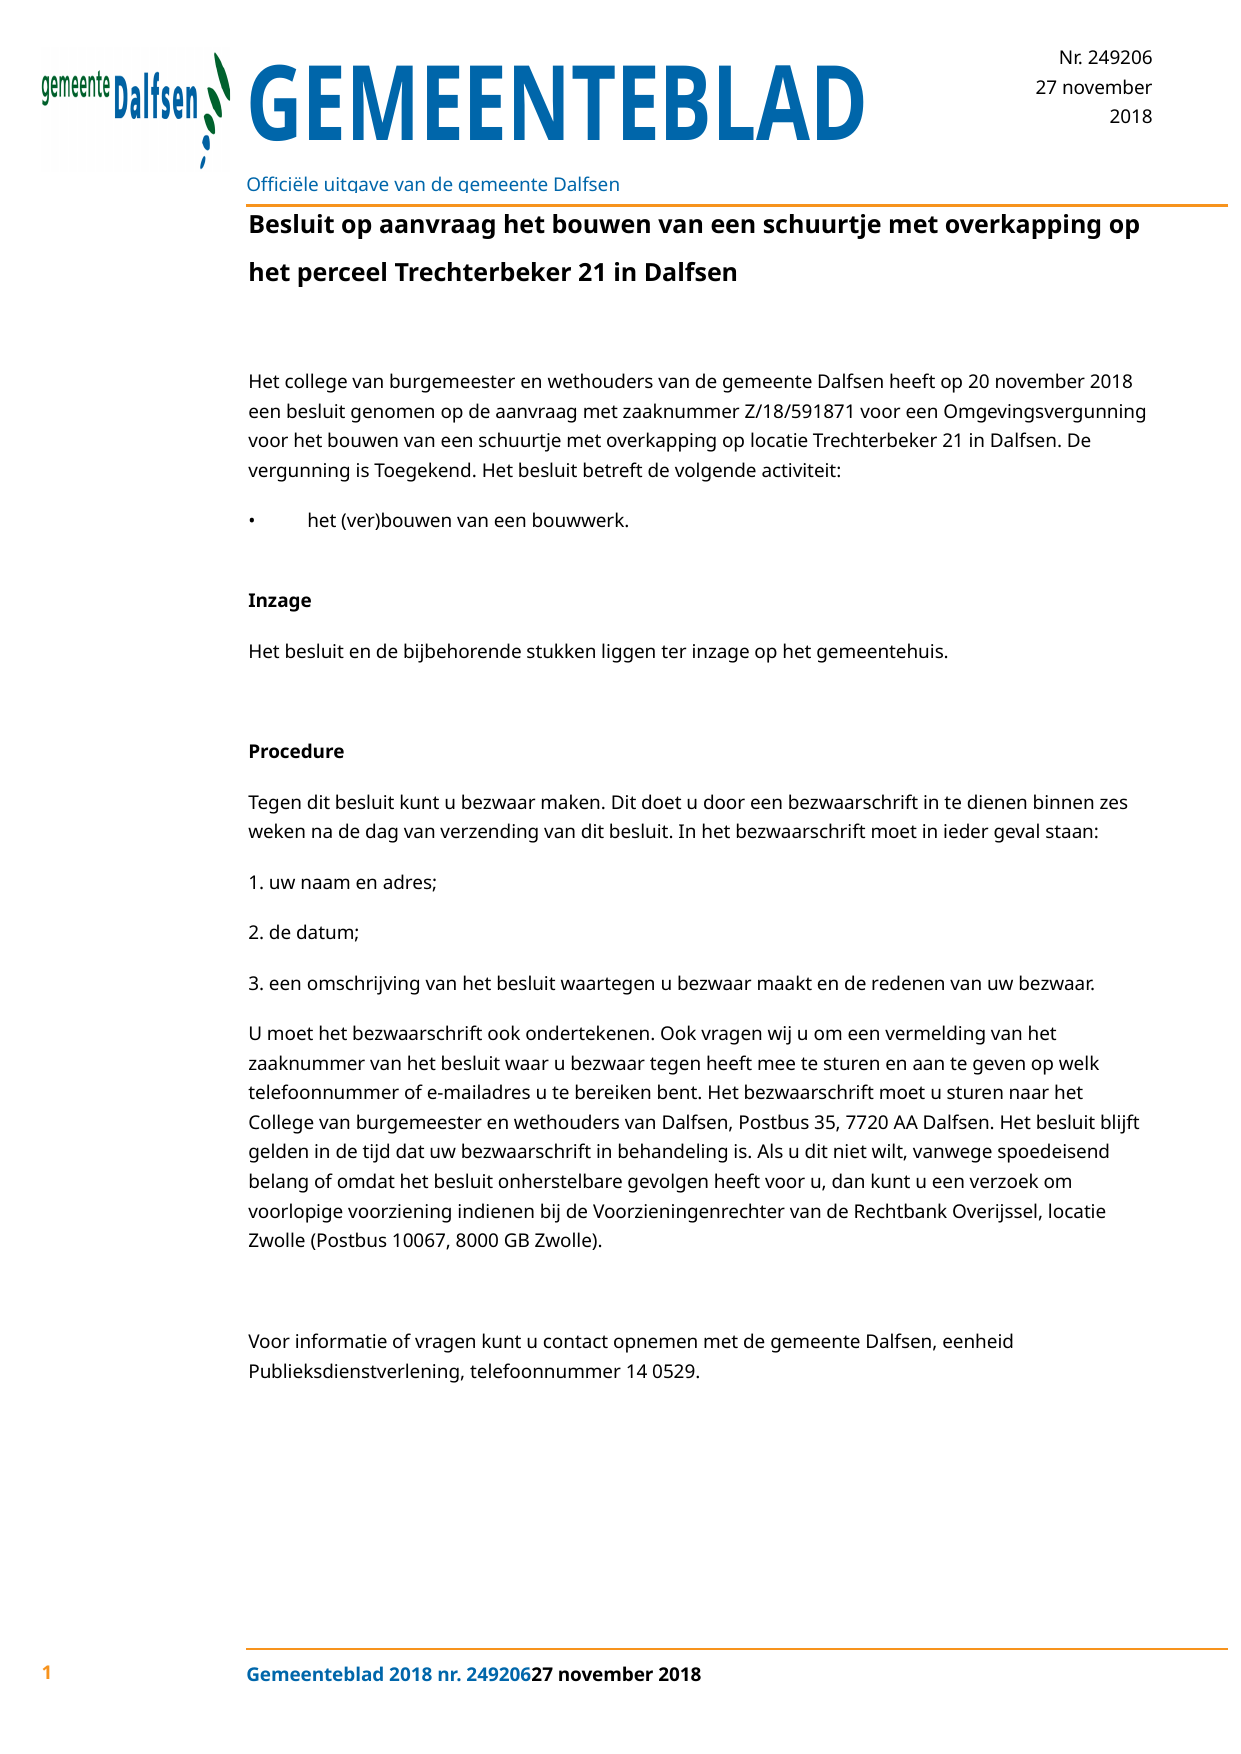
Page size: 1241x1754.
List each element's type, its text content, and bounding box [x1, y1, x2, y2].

text 1. uw naam en adres; [248, 869, 1152, 895]
text Inzage [248, 587, 1152, 613]
text Het college van burgemeester en wethouders van de gemeente Dalfsen heeft op 20 november 2018 een besluit genomen op de aanvraag met zaaknummer Z/18/591871 voor een Omgevingsvergunning voor het bouwen van een schuurtje met overkapping op locatie Trechterbeker 21 in Dalfsen. De vergunning is Toegekend. Het besluit betreft de volgende activiteit: [248, 368, 1152, 483]
text Besluit op aanvraag het bouwen van een schuurtje met overkapping op het perceel Trechterbeker 21 in Dalfsen [248, 207, 1152, 288]
text Het besluit en de bijbehorende stukken liggen ter inzage op het gemeentehuis. [248, 638, 1152, 664]
text Tegen dit besluit kunt u bezwaar maken. Dit doet u door een bezwaarschrift in te dienen binnen zes weken na de dag van verzending van dit besluit. In het bezwaarschrift moet in ieder geval staan: [248, 789, 1152, 844]
text U moet het bezwaarschrift ook ondertekenen. Ook vragen wij u om een vermelding van het zaaknummer van het besluit waar u bezwaar tegen heeft mee te sturen en aan te geven op welk telefoonnummer of e-mailadres u te bereiken bent. Het bezwaarschrift moet u sturen naar het College van burgemeester en wethouders van Dalfsen, Postbus 35, 7720 AA Dalfsen. Het besluit blijft gelden in de tijd dat uw bezwaarschrift in behandeling is. Als u dit niet wilt, vanwege spoedeisend belang of omdat het besluit onherstelbare gevolgen heeft voor u, dan kunt u een verzoek om voorlopige voorziening indienen bij de Voorzieningenrechter van de Rechtbank Overijssel, locatie Zwolle (Postbus 10067, 8000 GB Zwolle). [248, 1020, 1152, 1253]
list het (ver)bouwen van een bouwwerk. [248, 507, 1152, 533]
text 3. een omschrijving van het besluit waartegen u bezwaar maakt en de redenen van uw bezwaar. [248, 970, 1152, 996]
text Procedure [248, 739, 1152, 764]
text 2. de datum; [248, 919, 1152, 945]
text Voor informatie of vragen kunt u contact opnemen met de gemeente Dalfsen, eenheid Publieksdienstverlening, telefoonnummer 14 0529. [248, 1328, 1152, 1384]
picture [41, 47, 231, 172]
